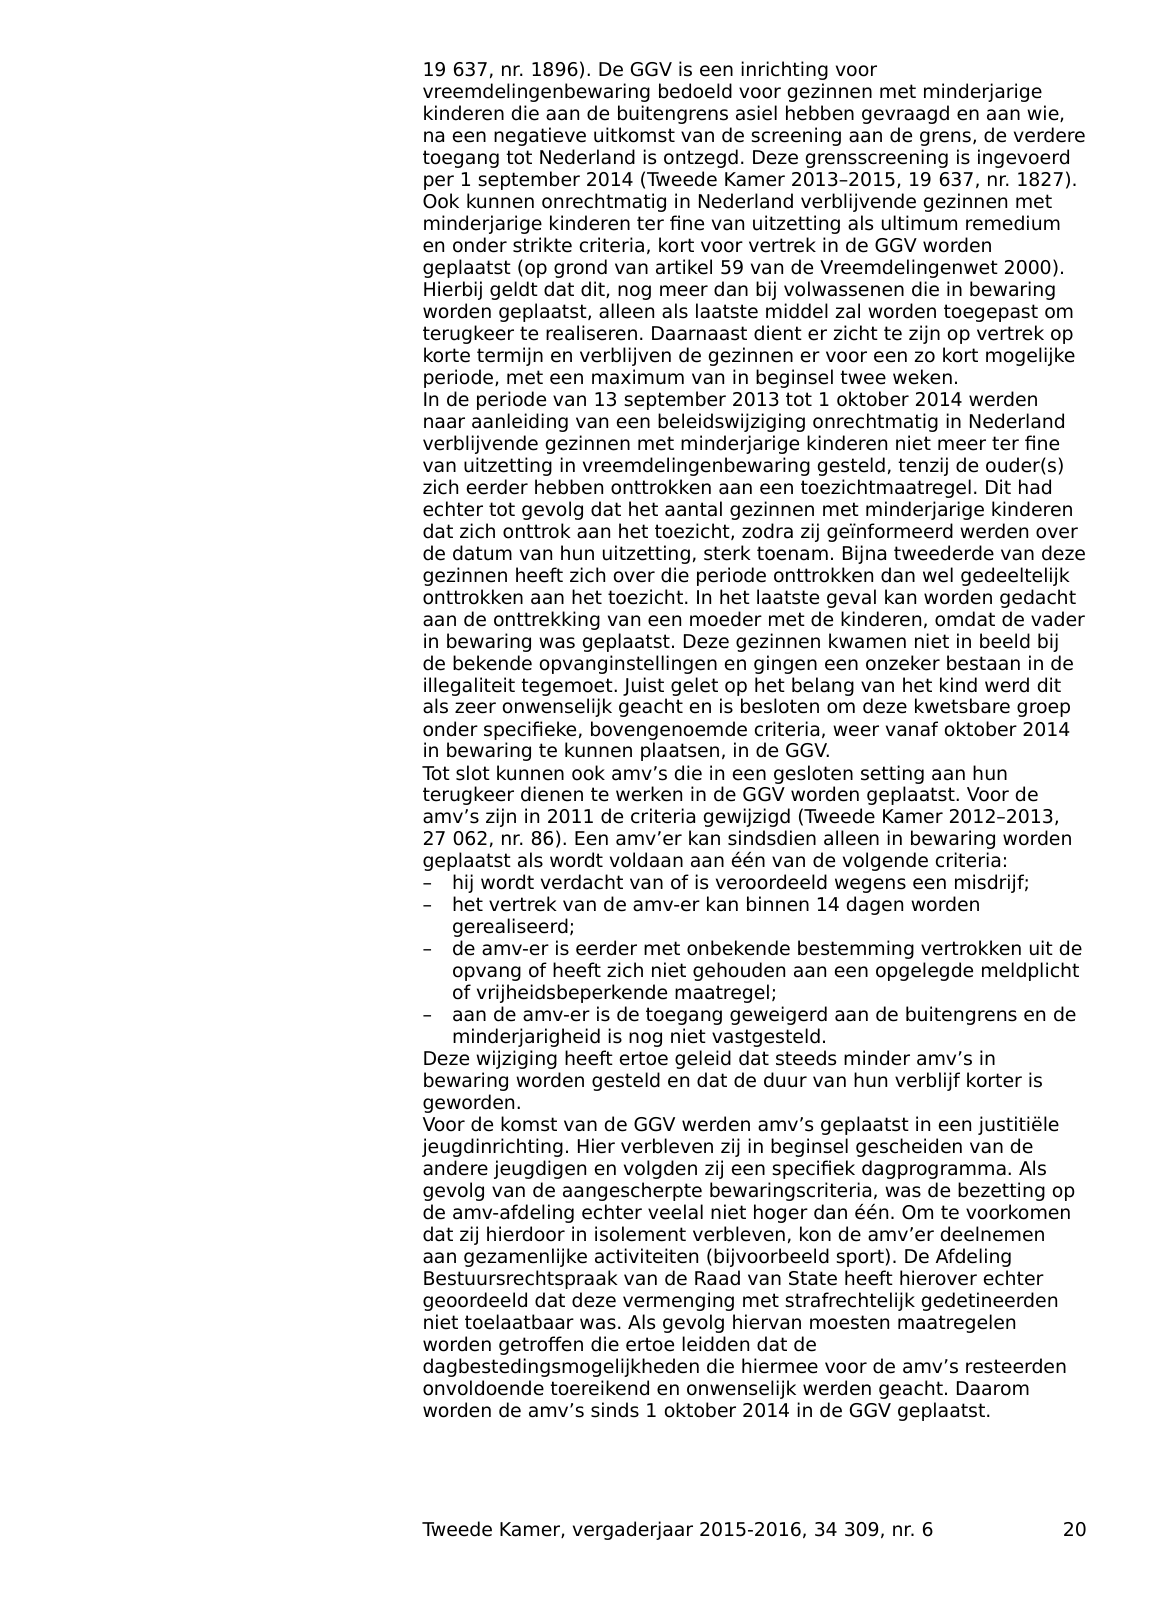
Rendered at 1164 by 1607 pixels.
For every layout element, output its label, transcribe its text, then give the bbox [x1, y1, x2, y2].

text – hij wordt verdacht van of is veroordeeld wegens een misdrijf; [422, 872, 1087, 894]
text In de periode van 13 september 2013 tot 1 oktober 2014 werden naar aanleiding van een beleidswijziging onrechtmatig in Nederland verblijvende gezinnen met minderjarige kinderen niet meer ter fine van uitzetting in vreemdelingenbewaring gesteld, tenzij de ouder(s) zich eerder hebben onttrokken aan een toezichtmaatregel. Dit had echter tot gevolg dat het aantal gezinnen met minderjarige kinderen dat zich onttrok aan het toezicht, zodra zij geïnformeerd werden over de datum van hun uitzetting, sterk toenam. Bijna tweederde van deze gezinnen heeft zich over die periode onttrokken dan wel gedeeltelijk onttrokken aan het toezicht. In het laatste geval kan worden gedacht aan de onttrekking van een moeder met de kinderen, omdat de vader in bewaring was geplaatst. Deze gezinnen kwamen niet in beeld bij de bekende opvanginstellingen en gingen een onzeker bestaan in de illegaliteit tegemoet. Juist gelet op het belang van het kind werd dit als zeer onwenselijk geacht en is besloten om deze kwetsbare groep onder specifieke, bovengenoemde criteria, weer vanaf oktober 2014 in bewaring te kunnen plaatsen, in de GGV. [422, 389, 1087, 762]
text Ook kunnen onrechtmatig in Nederland verblijvende gezinnen met minderjarige kinderen ter fine van uitzetting als ultimum remedium en onder strikte criteria, kort voor vertrek in de GGV worden geplaatst (op grond van artikel 59 van de Vreemdelingenwet 2000). Hierbij geldt dat dit, nog meer dan bij volwassenen die in bewaring worden geplaatst, alleen als laatste middel zal worden toegepast om terugkeer te realiseren. Daarnaast dient er zicht te zijn op vertrek op korte termijn en verblijven de gezinnen er voor een zo kort mogelijke periode, met een maximum van in beginsel twee weken. [422, 191, 1087, 389]
text Deze wijziging heeft ertoe geleid dat steeds minder amv’s in bewaring worden gesteld en dat de duur van hun verblijf korter is geworden. [422, 1048, 1087, 1114]
text Voor de komst van de GGV werden amv’s geplaatst in een justitiële jeugdinrichting. Hier verbleven zij in beginsel gescheiden van de andere jeugdigen en volgden zij een specifiek dagprogramma. Als gevolg van de aangescherpte bewaringscriteria, was de bezetting op de amv-afdeling echter veelal niet hoger dan één. Om te voorkomen dat zij hierdoor in isolement verbleven, kon de amv’er deelnemen aan gezamenlijke activiteiten (bijvoorbeeld sport). De Afdeling Bestuursrechtspraak van de Raad van State heeft hierover echter geoordeeld dat deze vermenging met strafrechtelijk gedetineerden niet toelaatbaar was. Als gevolg hiervan moesten maatregelen worden getroffen die ertoe leidden dat de dagbestedingsmogelijkheden die hiermee voor de amv’s resteerden onvoldoende toereikend en onwenselijk werden geacht. Daarom worden de amv’s sinds 1 oktober 2014 in de GGV geplaatst. [422, 1114, 1087, 1422]
text – de amv-er is eerder met onbekende bestemming vertrokken uit de opvang of heeft zich niet gehouden aan een opgelegde meldplicht of vrijheidsbeperkende maatregel; [422, 938, 1087, 1004]
text 19 637, nr. 1896). De GGV is een inrichting voor vreemdelingenbewaring bedoeld voor gezinnen met minderjarige kinderen die aan de buitengrens asiel hebben gevraagd en aan wie, na een negatieve uitkomst van de screening aan de grens, de verdere toegang tot Nederland is ontzegd. Deze grensscreening is ingevoerd per 1 september 2014 (Tweede Kamer 2013–2015, 19 637, nr. 1827). [422, 59, 1087, 191]
text Tot slot kunnen ook amv’s die in een gesloten setting aan hun terugkeer dienen te werken in de GGV worden geplaatst. Voor de amv’s zijn in 2011 de criteria gewijzigd (Tweede Kamer 2012–2013, 27 062, nr. 86). Een amv’er kan sindsdien alleen in bewaring worden geplaatst als wordt voldaan aan één van de volgende criteria: [422, 762, 1087, 872]
text – het vertrek van de amv-er kan binnen 14 dagen worden gerealiseerd; [422, 894, 1087, 938]
text – aan de amv-er is de toegang geweigerd aan de buitengrens en de minderjarigheid is nog niet vastgesteld. [422, 1004, 1087, 1048]
